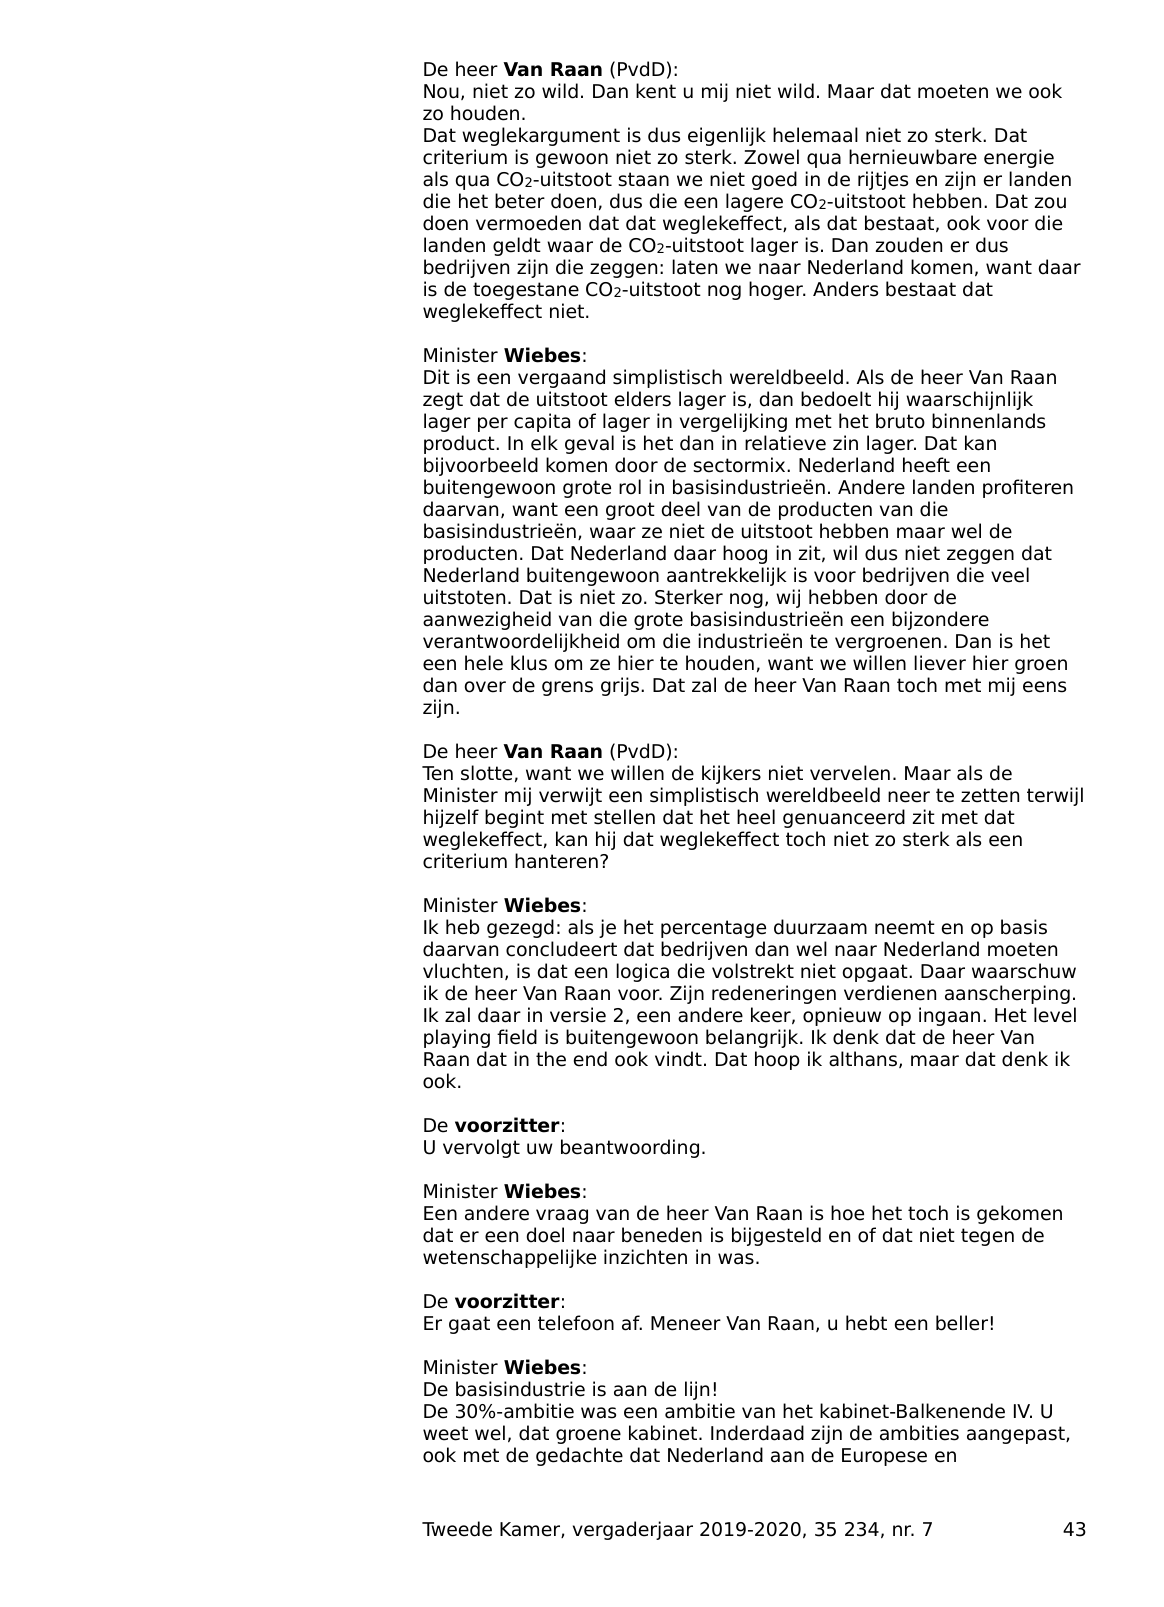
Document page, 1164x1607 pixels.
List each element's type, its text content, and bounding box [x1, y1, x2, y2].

text De basisindustrie is aan de lijn! [422, 1379, 1087, 1401]
text Er gaat een telefoon af. Meneer Van Raan, u hebt een beller! [422, 1313, 1087, 1335]
text Minister Wiebes: [422, 1357, 1087, 1379]
text De heer Van Raan (PvdD): [422, 59, 1087, 81]
text Ten slotte, want we willen de kijkers niet vervelen. Maar als de Minister mij verwijt een simplistisch wereldbeeld neer te zetten terwijl hijzelf begint met stellen dat het heel genuanceerd zit met dat weglekeffect, kan hij dat weglekeffect toch niet zo sterk als een criterium hanteren? [422, 763, 1087, 873]
text Dit is een vergaand simplistisch wereldbeeld. Als de heer Van Raan zegt dat de uitstoot elders lager is, dan bedoelt hij waarschijnlijk lager per capita of lager in vergelijking met het bruto binnenlands product. In elk geval is het dan in relatieve zin lager. Dat kan bijvoorbeeld komen door de sectormix. Nederland heeft een buitengewoon grote rol in basisindustrieën. Andere landen profiteren daarvan, want een groot deel van de producten van die basisindustrieën, waar ze niet de uitstoot hebben maar wel de producten. Dat Nederland daar hoog in zit, wil dus niet zeggen dat Nederland buitengewoon aantrekkelijk is voor bedrijven die veel uitstoten. Dat is niet zo. Sterker nog, wij hebben door de aanwezigheid van die grote basisindustrieën een bijzondere verantwoordelijkheid om die industrieën te vergroenen. Dan is het een hele klus om ze hier te houden, want we willen liever hier groen dan over de grens grijs. Dat zal de heer Van Raan toch met mij eens zijn. [422, 367, 1087, 719]
text Ik heb gezegd: als je het percentage duurzaam neemt en op basis daarvan concludeert dat bedrijven dan wel naar Nederland moeten vluchten, is dat een logica die volstrekt niet opgaat. Daar waarschuw ik de heer Van Raan voor. Zijn redeneringen verdienen aanscherping. Ik zal daar in versie 2, een andere keer, opnieuw op ingaan. Het level playing field is buitengewoon belangrijk. Ik denk dat de heer Van Raan dat in the end ook vindt. Dat hoop ik althans, maar dat denk ik ook. [422, 917, 1087, 1093]
text De heer Van Raan (PvdD): [422, 741, 1087, 763]
text Minister Wiebes: [422, 345, 1087, 367]
text Een andere vraag van de heer Van Raan is hoe het toch is gekomen dat er een doel naar beneden is bijgesteld en of dat niet tegen de wetenschappelijke inzichten in was. [422, 1203, 1087, 1269]
text Dat weglekargument is dus eigenlijk helemaal niet zo sterk. Dat criterium is gewoon niet zo sterk. Zowel qua hernieuwbare energie als qua CO2-uitstoot staan we niet goed in de rijtjes en zijn er landen die het beter doen, dus die een lagere CO2-uitstoot hebben. Dat zou doen vermoeden dat dat weglekeffect, als dat bestaat, ook voor die landen geldt waar de CO2-uitstoot lager is. Dan zouden er dus bedrijven zijn die zeggen: laten we naar Nederland komen, want daar is de toegestane CO2-uitstoot nog hoger. Anders bestaat dat weglekeffect niet. [422, 125, 1087, 323]
text De voorzitter: [422, 1291, 1087, 1313]
text Nou, niet zo wild. Dan kent u mij niet wild. Maar dat moeten we ook zo houden. [422, 81, 1087, 125]
text De voorzitter: [422, 1115, 1087, 1137]
text Minister Wiebes: [422, 895, 1087, 917]
text Minister Wiebes: [422, 1181, 1087, 1203]
text De 30%-ambitie was een ambitie van het kabinet-Balkenende IV. U weet wel, dat groene kabinet. Inderdaad zijn de ambities aangepast, ook met de gedachte dat Nederland aan de Europese en [422, 1401, 1087, 1467]
text U vervolgt uw beantwoording. [422, 1137, 1087, 1159]
